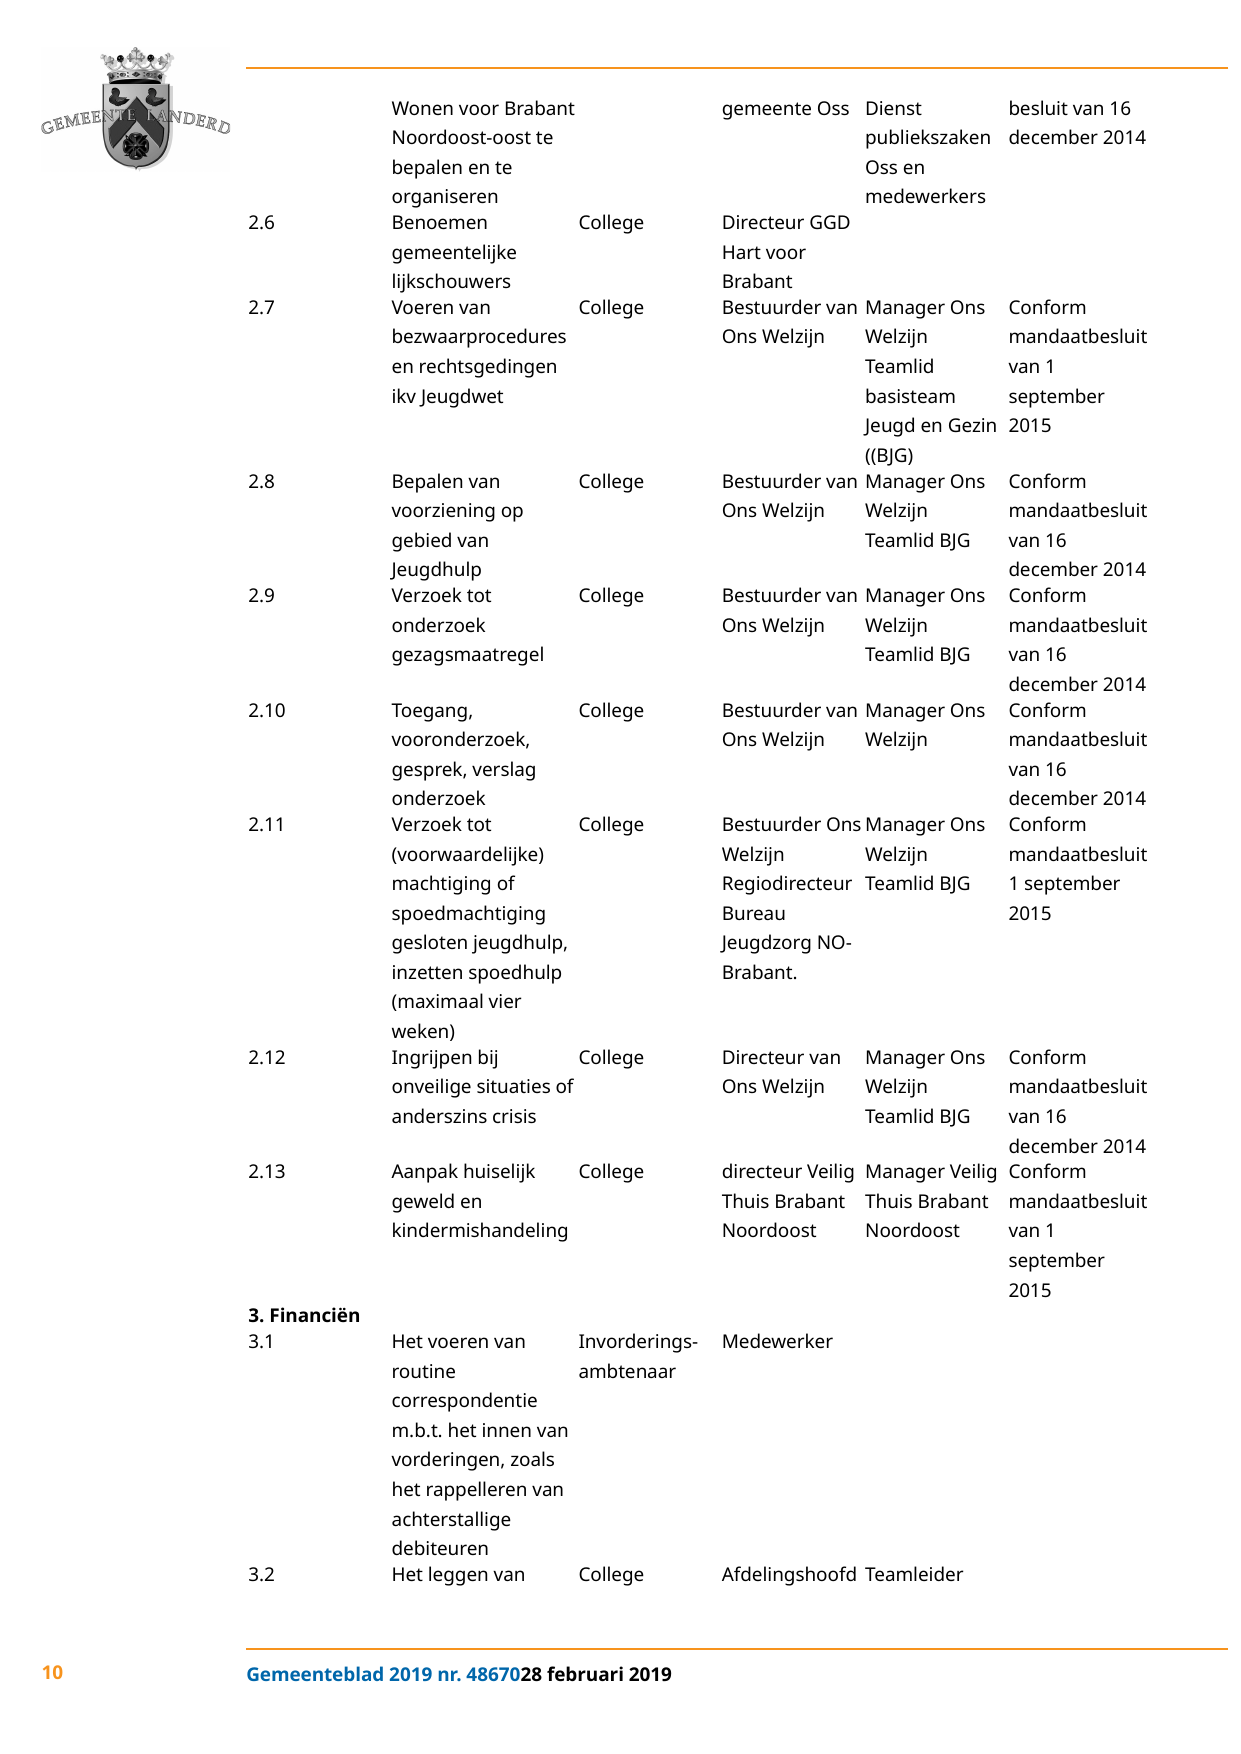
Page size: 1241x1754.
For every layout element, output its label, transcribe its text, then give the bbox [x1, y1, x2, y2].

table_cell 2.13 [248, 1159, 391, 1303]
table_cell Conform mandaatbesluit 1 september 2015 [1008, 811, 1152, 1044]
table_cell [865, 209, 1008, 294]
table_cell Bestuurder Ons Welzijn Regiodirecteur Bureau Jeugdzorg NO-Brabant. [722, 811, 865, 1044]
table_cell College [578, 811, 722, 1044]
table_cell Manager Ons Welzijn Teamlid BJG [865, 468, 1008, 582]
table_cell Afdelingshoofd [722, 1561, 865, 1587]
table_cell 2.11 [248, 811, 391, 1044]
table_cell Conform mandaatbesluit van 16 december 2014 [1008, 1044, 1152, 1158]
table_cell 3.2 [248, 1561, 391, 1587]
table_cell Bepalen van voorziening op gebied van Jeugdhulp [391, 468, 578, 582]
table_cell College [578, 582, 722, 697]
table_cell [578, 95, 722, 209]
table_cell Ingrijpen bij onveilige situaties of anderszins crisis [391, 1044, 578, 1158]
table_cell gemeente Oss [722, 95, 865, 209]
table_cell Wonen voor Brabant Noordoost-oost te bepalen en te organiseren [391, 95, 578, 209]
table_cell Toegang, vooronderzoek, gesprek, verslag onderzoek [391, 697, 578, 811]
table_cell Het voeren van routine correspondentie m.b.t. het innen van vorderingen, zoals het rappelleren van achterstallige debiteuren [391, 1328, 578, 1561]
table_cell Manager Ons Welzijn Teamlid BJG [865, 811, 1008, 1044]
table_cell Directeur van Ons Welzijn [722, 1044, 865, 1158]
table_cell 3.1 [248, 1328, 391, 1561]
table_cell Manager Ons Welzijn Teamlid BJG [865, 1044, 1008, 1158]
table_cell [1008, 1328, 1152, 1561]
table_cell Benoemen gemeentelijke lijkschouwers [391, 209, 578, 294]
table_cell Verzoek tot (voorwaardelijke) machtiging of spoedmachtiging gesloten jeugdhulp, inzetten spoedhulp (maximaal vier weken) [391, 811, 578, 1044]
table_cell College [578, 209, 722, 294]
table_cell Het leggen van [391, 1561, 578, 1587]
table_cell besluit van 16 december 2014 [1008, 95, 1152, 209]
table_cell College [578, 294, 722, 468]
table_cell 2.10 [248, 697, 391, 811]
table_cell [865, 1328, 1008, 1561]
table_cell Bestuurder van Ons Welzijn [722, 582, 865, 697]
table_cell Conform mandaatbesluit van 16 december 2014 [1008, 697, 1152, 811]
table_cell Bestuurder van Ons Welzijn [722, 468, 865, 582]
table_cell Medewerker [722, 1328, 865, 1561]
table_cell [1008, 1561, 1152, 1587]
table_cell Manager Ons Welzijn [865, 697, 1008, 811]
table_cell 2.7 [248, 294, 391, 468]
picture [41, 47, 231, 172]
table_cell 2.9 [248, 582, 391, 697]
table_cell Directeur GGD Hart voor Brabant [722, 209, 865, 294]
table_cell 2.8 [248, 468, 391, 582]
table_cell Dienst publiekszaken Oss en medewerkers [865, 95, 1008, 209]
table_cell Invorderings-ambtenaar [578, 1328, 722, 1561]
table_cell Verzoek tot onderzoek gezagsmaatregel [391, 582, 578, 697]
table_cell Bestuurder van Ons Welzijn [722, 697, 865, 811]
table_cell Teamleider [865, 1561, 1008, 1587]
table_cell Conform mandaatbesluit van 16 december 2014 [1008, 582, 1152, 697]
table_cell Manager Ons Welzijn Teamlid basisteam Jeugd en Gezin ((BJG) [865, 294, 1008, 468]
table_cell College [578, 697, 722, 811]
table_cell 2.12 [248, 1044, 391, 1158]
table_cell Conform mandaatbesluit van 1 september 2015 [1008, 1159, 1152, 1303]
table_cell 2.6 [248, 209, 391, 294]
table_cell College [578, 468, 722, 582]
table_cell [1008, 209, 1152, 294]
table_cell Voeren van bezwaarprocedures en rechtsgedingen ikv Jeugdwet [391, 294, 578, 468]
table_cell Manager Ons Welzijn Teamlid BJG [865, 582, 1008, 697]
table_cell Conform mandaatbesluit van 1 september 2015 [1008, 294, 1152, 468]
table_cell College [578, 1561, 722, 1587]
table_cell Conform mandaatbesluit van 16 december 2014 [1008, 468, 1152, 582]
table_cell College [578, 1159, 722, 1303]
table_cell Bestuurder van Ons Welzijn [722, 294, 865, 468]
table_cell Aanpak huiselijk geweld en kindermishandeling [391, 1159, 578, 1303]
table_cell [248, 95, 391, 209]
table_cell Manager Veilig Thuis Brabant Noordoost [865, 1159, 1008, 1303]
table_cell College [578, 1044, 722, 1158]
table_cell 3. Financiën [248, 1303, 1152, 1328]
table_cell directeur Veilig Thuis Brabant Noordoost [722, 1159, 865, 1303]
